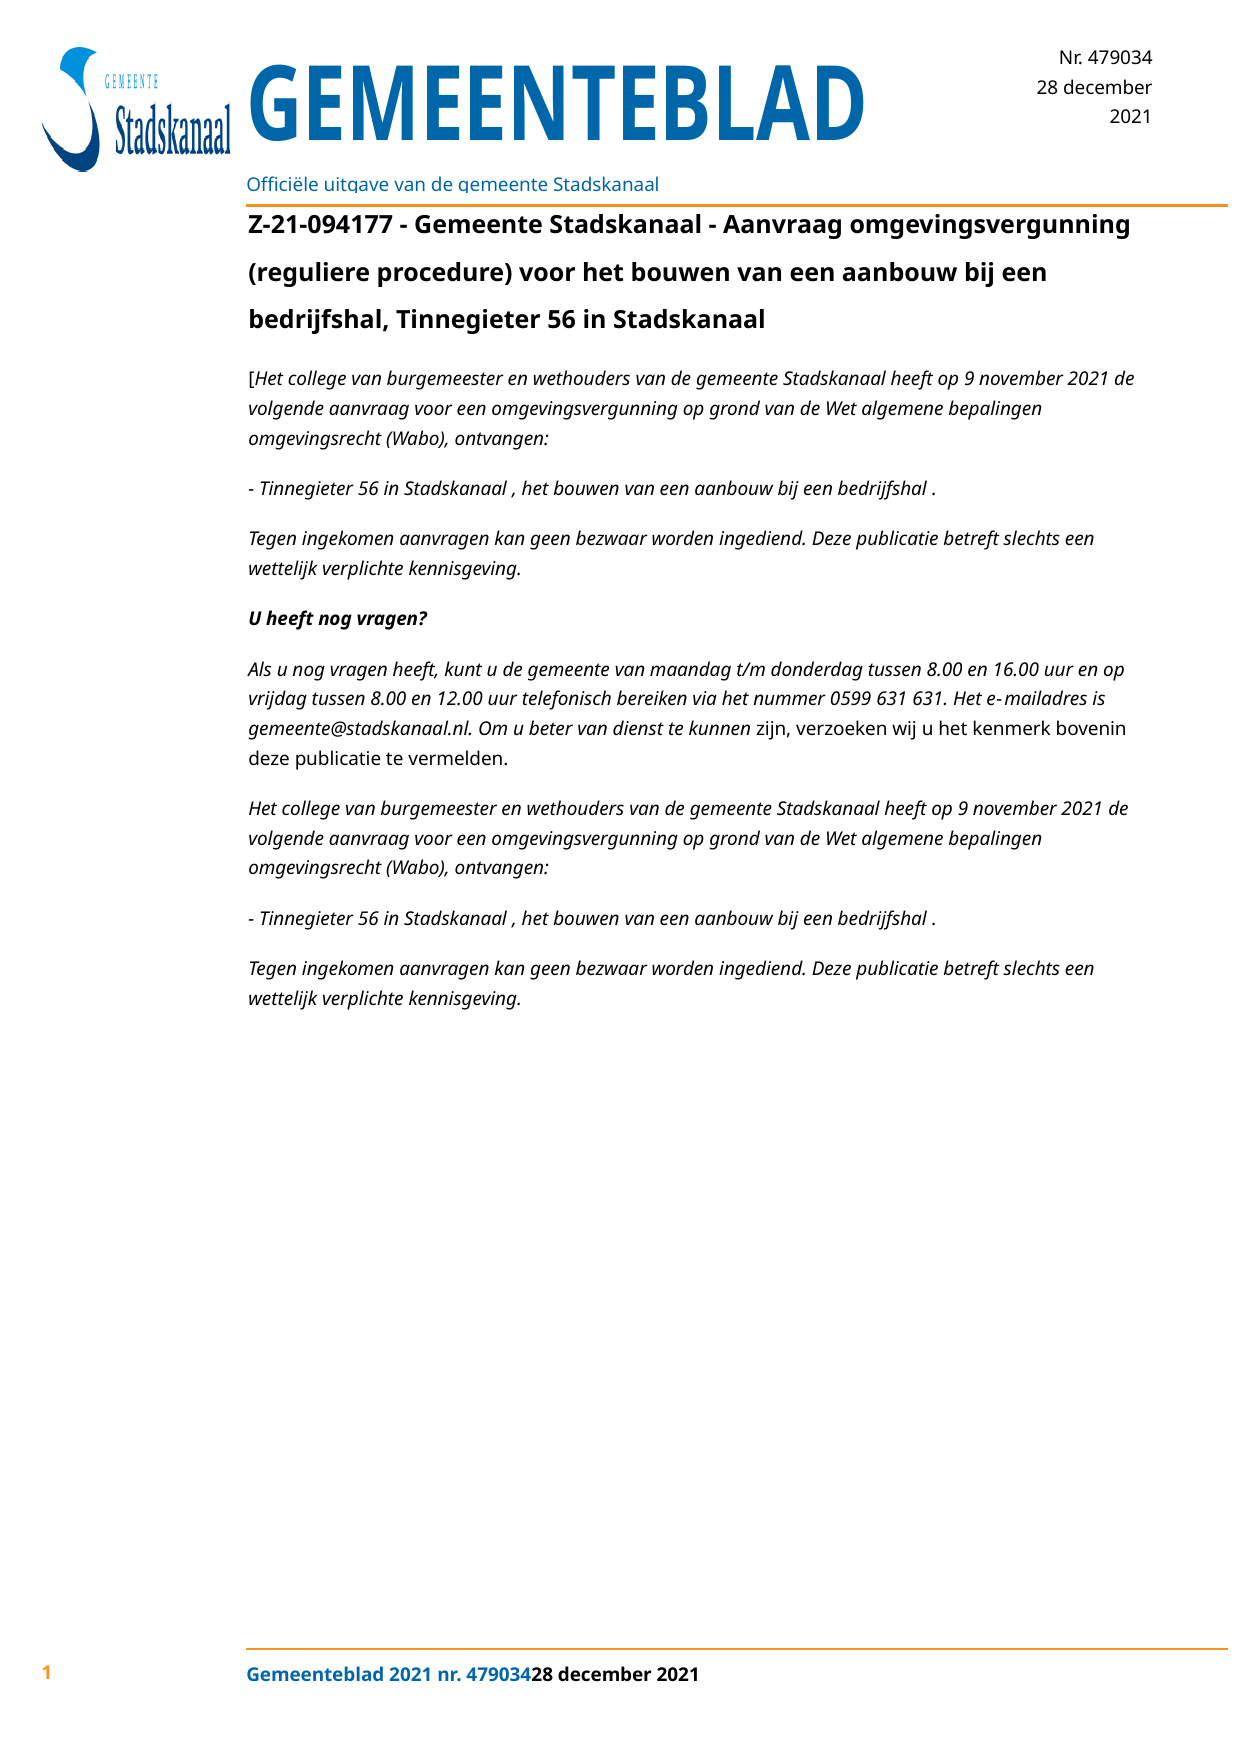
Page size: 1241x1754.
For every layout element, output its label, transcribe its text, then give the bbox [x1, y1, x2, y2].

text Het college van burgemeester en wethouders van de gemeente Stadskanaal heeft op 9 november 2021 de volgende aanvraag voor een omgevingsvergunning op grond van de Wet algemene bepalingen omgevingsrecht (Wabo), ontvangen: [248, 795, 1152, 880]
text Z-21-094177 - Gemeente Stadskanaal - Aanvraag omgevingsvergunning (reguliere procedure) voor het bouwen van een aanbouw bij een bedrijfshal, Tinnegieter 56 in Stadskanaal [248, 207, 1152, 336]
picture [41, 47, 231, 172]
text Tegen ingekomen aanvragen kan geen bezwaar worden ingediend. Deze publicatie betreft slechts een wettelijk verplichte kennisgeving. [248, 955, 1152, 1010]
text - Tinnegieter 56 in Stadskanaal , het bouwen van een aanbouw bij een bedrijfshal . [248, 475, 1152, 501]
text Tegen ingekomen aanvragen kan geen bezwaar worden ingediend. Deze publicatie betreft slechts een wettelijk verplichte kennisgeving. [248, 526, 1152, 581]
text - Tinnegieter 56 in Stadskanaal , het bouwen van een aanbouw bij een bedrijfshal . [248, 905, 1152, 930]
text [Het college van burgemeester en wethouders van de gemeente Stadskanaal heeft op 9 november 2021 de volgende aanvraag voor een omgevingsvergunning op grond van de Wet algemene bepalingen omgevingsrecht (Wabo), ontvangen: [248, 366, 1152, 450]
text Als u nog vragen heeft, kunt u de gemeente van maandag t/m donderdag tussen 8.00 en 16.00 uur en op vrijdag tussen 8.00 en 12.00 uur telefonisch bereiken via het nummer 0599 631 631. Het e‑mailadres is gemeente@stadskanaal.nl. Om u beter van dienst te kunnen zijn, verzoeken wij u het kenmerk bovenin deze publicatie te vermelden. [248, 656, 1152, 770]
text U heeft nog vragen? [248, 606, 1152, 631]
